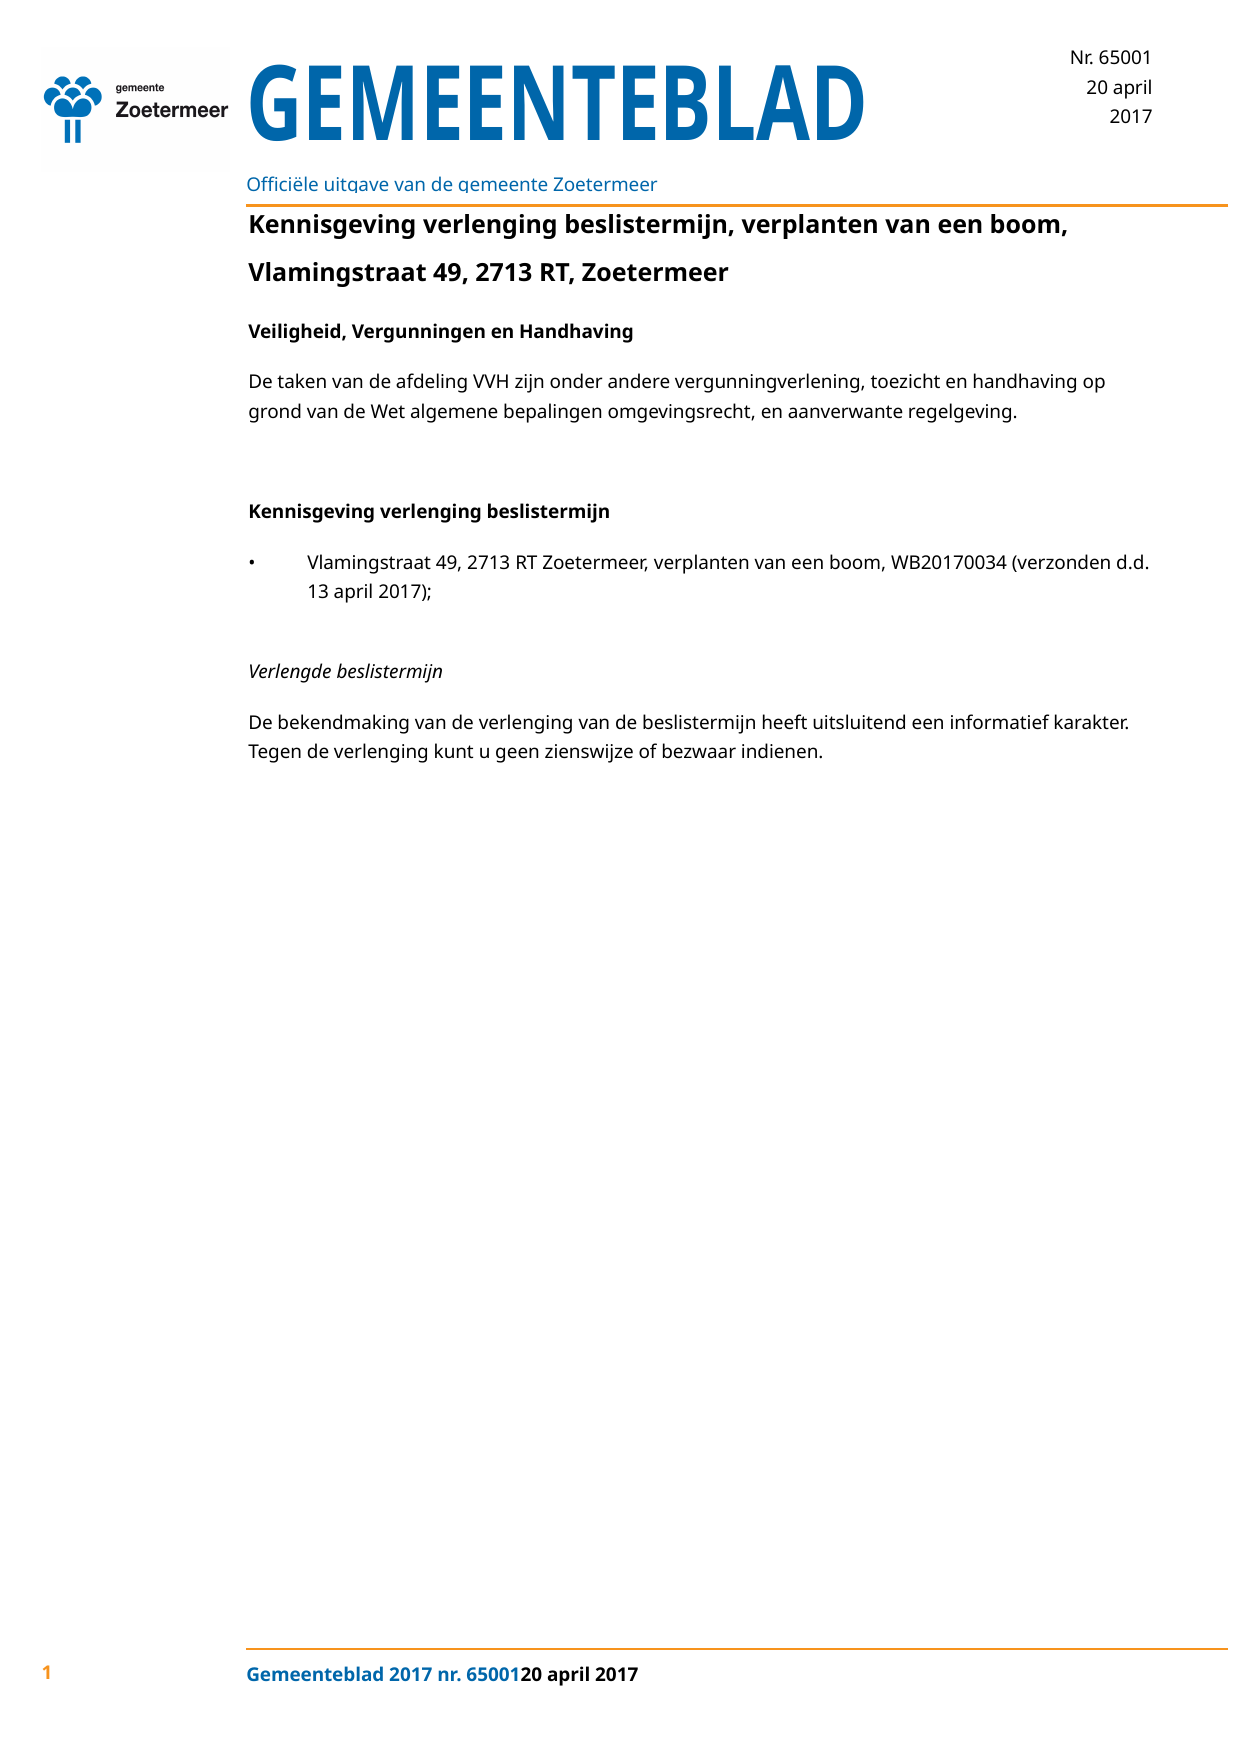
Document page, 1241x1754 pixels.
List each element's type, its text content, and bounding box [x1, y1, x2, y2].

picture [41, 47, 231, 172]
text De bekendmaking van de verlenging van de beslistermijn heeft uitsluitend een informatief karakter. Tegen de verlenging kunt u geen zienswijze of bezwaar indienen. [248, 709, 1152, 764]
text Kennisgeving verlenging beslistermijn [248, 499, 1152, 524]
text De taken van de afdeling VVH zijn onder andere vergunningverlening, toezicht en handhaving op grond van de Wet algemene bepalingen omgevingsrecht, en aanverwante regelgeving. [248, 368, 1152, 424]
text Kennisgeving verlenging beslistermijn, verplanten van een boom, Vlamingstraat 49, 2713 RT, Zoetermeer [248, 207, 1152, 288]
text Verlengde beslistermijn [248, 659, 1152, 684]
list Vlamingstraat 49, 2713 RT Zoetermeer, verplanten van een boom, WB20170034 (verzonden d.d. 13 april 2017); [248, 549, 1152, 604]
text Veiligheid, Vergunningen en Handhaving [248, 318, 1152, 344]
